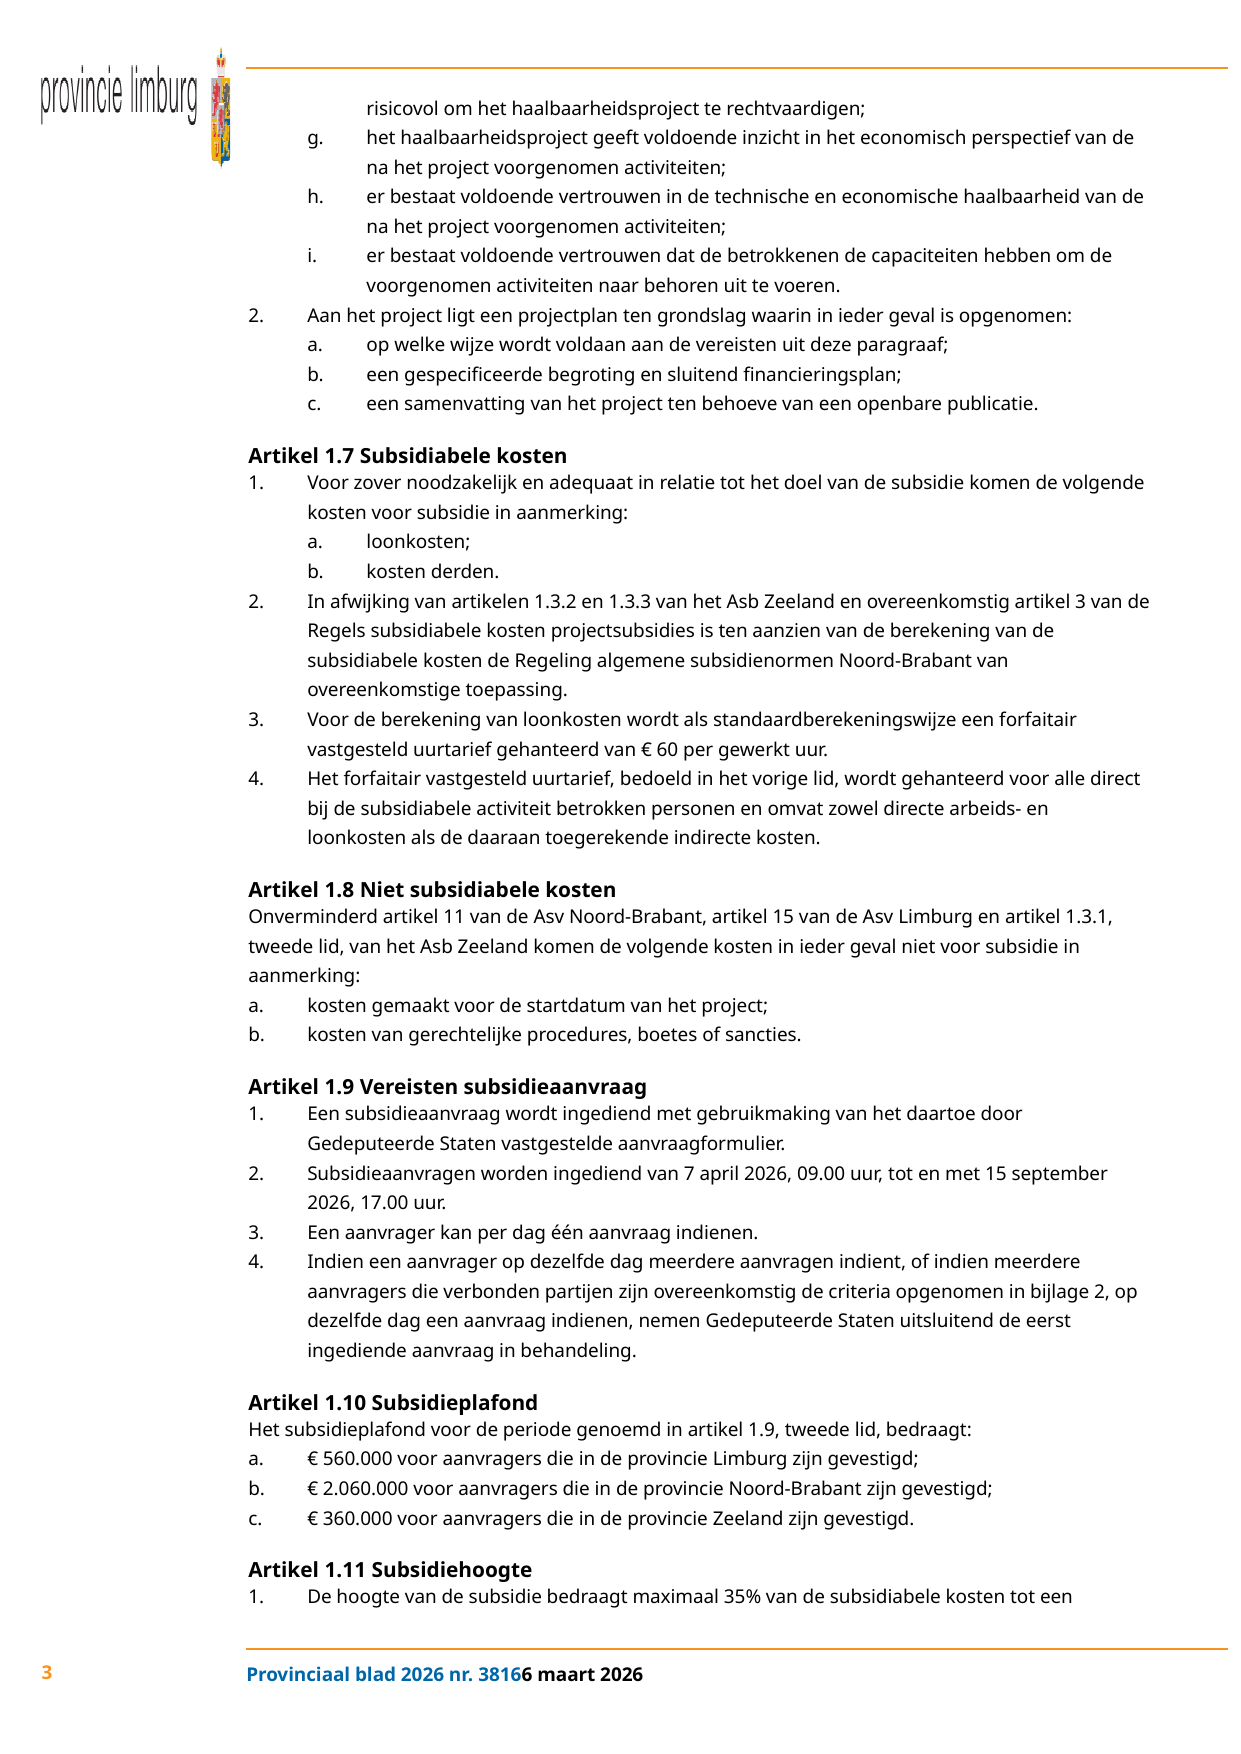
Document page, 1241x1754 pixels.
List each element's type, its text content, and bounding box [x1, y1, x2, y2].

text Artikel 1.10 Subsidieplafond [248, 1388, 1152, 1416]
list er bestaat voldoende vertrouwen dat de betrokkenen de capaciteiten hebben om de voorgenomen activiteiten naar behoren uit te voeren. [307, 243, 1152, 298]
list Een aanvrager kan per dag één aanvraag indienen. [248, 1219, 1152, 1244]
list op welke wijze wordt voldaan aan de vereisten uit deze paragraaf; [307, 331, 1152, 357]
list De hoogte van de subsidie bedraagt maximaal 35% van de subsidiabele kosten tot een [248, 1584, 1152, 1609]
list kosten gemaakt voor de startdatum van het project; [248, 992, 1152, 1018]
list risicovol om het haalbaarheidsproject te rechtvaardigen; [307, 95, 1152, 121]
list € 2.060.000 voor aanvragers die in de provincie Noord-Brabant zijn gevestigd; [248, 1475, 1152, 1501]
list € 560.000 voor aanvragers die in de provincie Limburg zijn gevestigd; [248, 1446, 1152, 1471]
list loonkosten; [307, 529, 1152, 554]
list Voor de berekening van loonkosten wordt als standaardberekeningswijze een forfaitair vastgesteld uurtarief gehanteerd van € 60 per gewerkt uur. [248, 706, 1152, 761]
list Indien een aanvrager op dezelfde dag meerdere aanvragen indient, of indien meerdere aanvragers die verbonden partijen zijn overeenkomstig de criteria opgenomen in bijlage 2, op dezelfde dag een aanvraag indienen, nemen Gedeputeerde Staten uitsluitend de eerst ingediende aanvraag in behandeling. [248, 1248, 1152, 1363]
list Een subsidieaanvraag wordt ingediend met gebruikmaking van het daartoe door Gedeputeerde Staten vastgestelde aanvraagformulier. [248, 1101, 1152, 1156]
list € 360.000 voor aanvragers die in de provincie Zeeland zijn gevestigd. [248, 1505, 1152, 1531]
text Artikel 1.7 Subsidiabele kosten [248, 441, 1152, 469]
text Onverminderd artikel 11 van de Asv Noord-Brabant, artikel 15 van de Asv Limburg en artikel 1.3.1, tweede lid, van het Asb Zeeland komen de volgende kosten in ieder geval niet voor subsidie in aanmerking: [248, 903, 1152, 988]
text Artikel 1.8 Niet subsidiabele kosten [248, 875, 1152, 903]
list kosten derden. [307, 558, 1152, 584]
list Voor zover noodzakelijk en adequaat in relatie tot het doel van de subsidie komen de volgende kosten voor subsidie in aanmerking: [248, 469, 1152, 525]
list een gespecificeerde begroting en sluitend financieringsplan; [307, 361, 1152, 387]
list er bestaat voldoende vertrouwen in de technische en economische haalbaarheid van de na het project voorgenomen activiteiten; [307, 183, 1152, 239]
list kosten van gerechtelijke procedures, boetes of sancties. [248, 1022, 1152, 1047]
text Artikel 1.9 Vereisten subsidieaanvraag [248, 1072, 1152, 1101]
list het haalbaarheidsproject geeft voldoende inzicht in het economisch perspectief van de na het project voorgenomen activiteiten; [307, 124, 1152, 180]
text Het subsidieplafond voor de periode genoemd in artikel 1.9, tweede lid, bedraagt: [248, 1416, 1152, 1442]
text Artikel 1.11 Subsidiehoogte [248, 1555, 1152, 1584]
picture [41, 47, 231, 172]
list Aan het project ligt een projectplan ten grondslag waarin in ieder geval is opgenomen: [248, 302, 1152, 328]
list Het forfaitair vastgesteld uurtarief, bedoeld in het vorige lid, wordt gehanteerd voor alle direct bij de subsidiabele activiteit betrokken personen en omvat zowel directe arbeids- en loonkosten als de daaraan toegerekende indirecte kosten. [248, 765, 1152, 850]
list In afwijking van artikelen 1.3.2 en 1.3.3 van het Asb Zeeland en overeenkomstig artikel 3 van de Regels subsidiabele kosten projectsubsidies is ten aanzien van de berekening van de subsidiabele kosten de Regeling algemene subsidienormen Noord-Brabant van overeenkomstige toepassing. [248, 588, 1152, 702]
list Subsidieaanvragen worden ingediend van 7 april 2026, 09.00 uur, tot en met 15 september 2026, 17.00 uur. [248, 1160, 1152, 1215]
list een samenvatting van het project ten behoeve van een openbare publicatie. [307, 391, 1152, 416]
